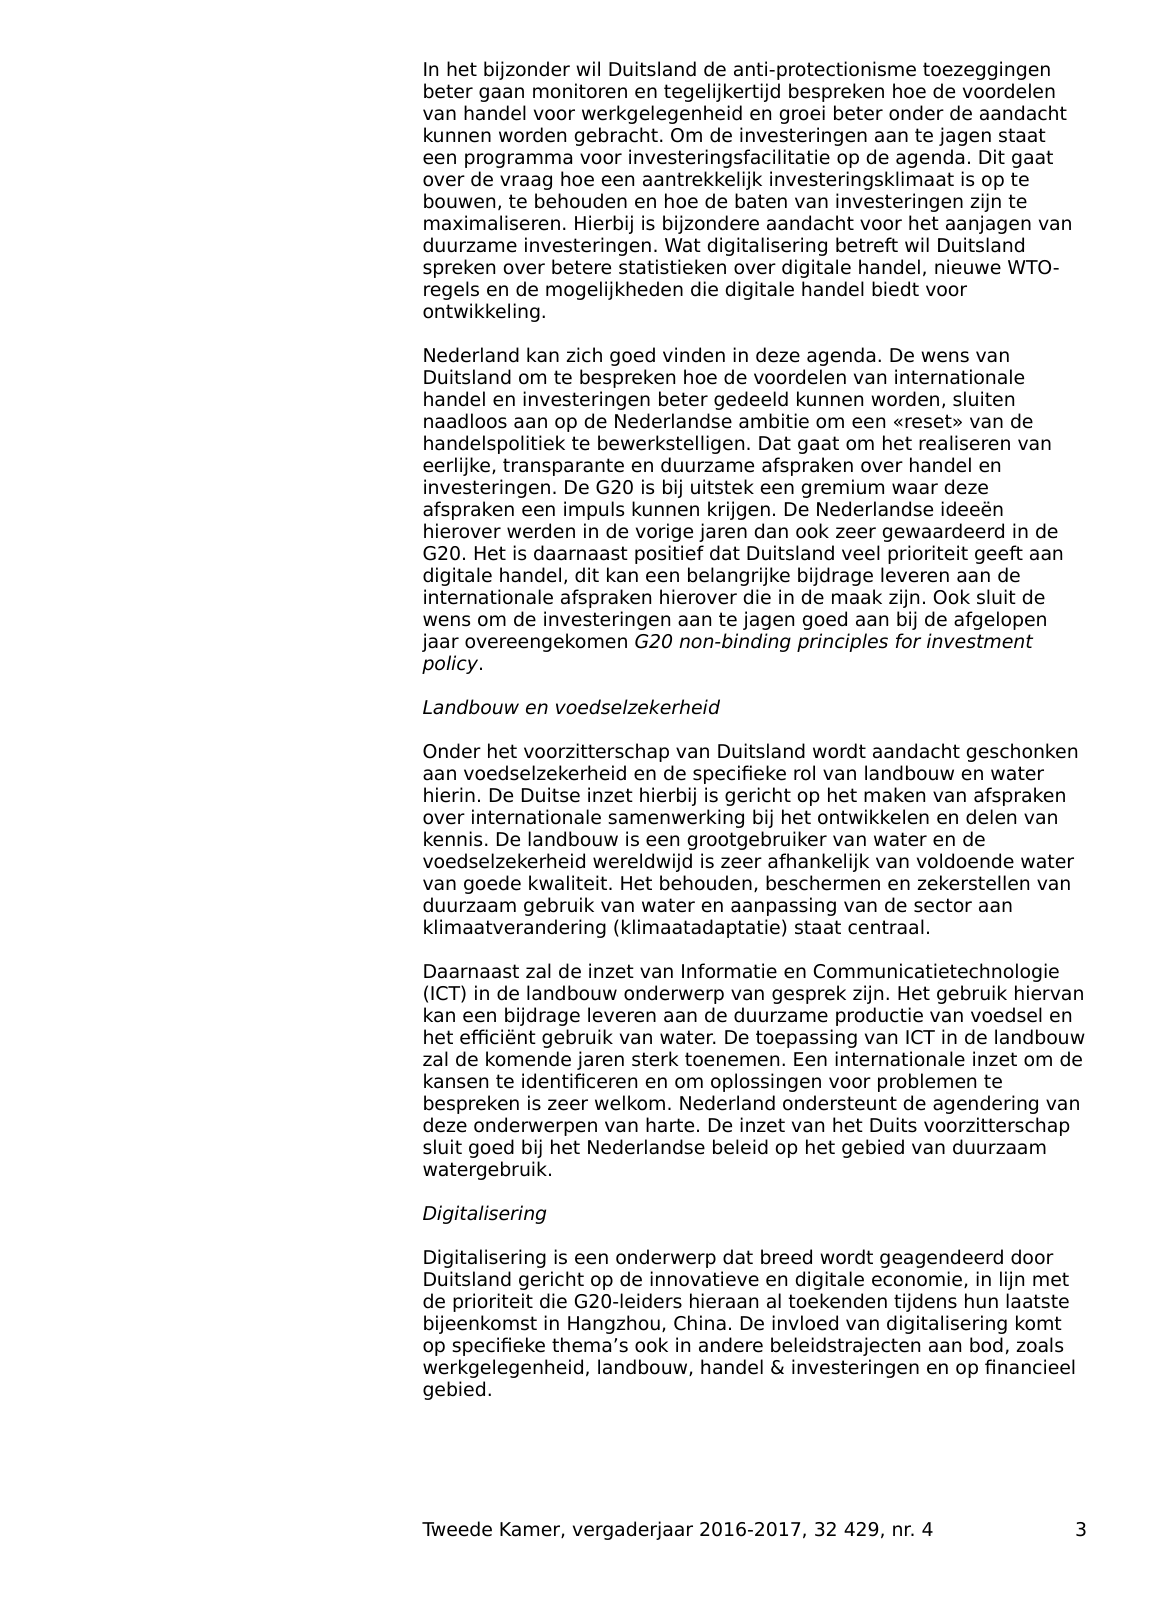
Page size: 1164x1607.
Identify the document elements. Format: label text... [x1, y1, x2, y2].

text Daarnaast zal de inzet van Informatie en Communicatietechnologie (ICT) in de landbouw onderwerp van gesprek zijn. Het gebruik hiervan kan een bijdrage leveren aan de duurzame productie van voedsel en het efficiënt gebruik van water. De toepassing van ICT in de landbouw zal de komende jaren sterk toenemen. Een internationale inzet om de kansen te identificeren en om oplossingen voor problemen te bespreken is zeer welkom. Nederland ondersteunt de agendering van deze onderwerpen van harte. De inzet van het Duits voorzitterschap sluit goed bij het Nederlandse beleid op het gebied van duurzaam watergebruik. [422, 961, 1087, 1181]
text Onder het voorzitterschap van Duitsland wordt aandacht geschonken aan voedselzekerheid en de specifieke rol van landbouw en water hierin. De Duitse inzet hierbij is gericht op het maken van afspraken over internationale samenwerking bij het ontwikkelen en delen van kennis. De landbouw is een grootgebruiker van water en de voedselzekerheid wereldwijd is zeer afhankelijk van voldoende water van goede kwaliteit. Het behouden, beschermen en zekerstellen van duurzaam gebruik van water en aanpassing van de sector aan klimaatverandering (klimaatadaptatie) staat centraal. [422, 741, 1087, 939]
text In het bijzonder wil Duitsland de anti-protectionisme toezeggingen beter gaan monitoren en tegelijkertijd bespreken hoe de voordelen van handel voor werkgelegenheid en groei beter onder de aandacht kunnen worden gebracht. Om de investeringen aan te jagen staat een programma voor investeringsfacilitatie op de agenda. Dit gaat over de vraag hoe een aantrekkelijk investeringsklimaat is op te bouwen, te behouden en hoe de baten van investeringen zijn te maximaliseren. Hierbij is bijzondere aandacht voor het aanjagen van duurzame investeringen. Wat digitalisering betreft wil Duitsland spreken over betere statistieken over digitale handel, nieuwe WTO-regels en de mogelijkheden die digitale handel biedt voor ontwikkeling. [422, 59, 1087, 323]
text Nederland kan zich goed vinden in deze agenda. De wens van Duitsland om te bespreken hoe de voordelen van internationale handel en investeringen beter gedeeld kunnen worden, sluiten naadloos aan op de Nederlandse ambitie om een «reset» van de handelspolitiek te bewerkstelligen. Dat gaat om het realiseren van eerlijke, transparante en duurzame afspraken over handel en investeringen. De G20 is bij uitstek een gremium waar deze afspraken een impuls kunnen krijgen. De Nederlandse ideeën hierover werden in de vorige jaren dan ook zeer gewaardeerd in de G20. Het is daarnaast positief dat Duitsland veel prioriteit geeft aan digitale handel, dit kan een belangrijke bijdrage leveren aan de internationale afspraken hierover die in de maak zijn. Ook sluit de wens om de investeringen aan te jagen goed aan bij de afgelopen jaar overeengekomen G20 non-binding principles for investment policy. [422, 345, 1087, 675]
subtitle Landbouw en voedselzekerheid [422, 697, 1087, 719]
subtitle Digitalisering [422, 1203, 1087, 1225]
text Digitalisering is een onderwerp dat breed wordt geagendeerd door Duitsland gericht op de innovatieve en digitale economie, in lijn met de prioriteit die G20-leiders hieraan al toekenden tijdens hun laatste bijeenkomst in Hangzhou, China. De invloed van digitalisering komt op specifieke thema’s ook in andere beleidstrajecten aan bod, zoals werkgelegenheid, landbouw, handel & investeringen en op financieel gebied. [422, 1247, 1087, 1401]
